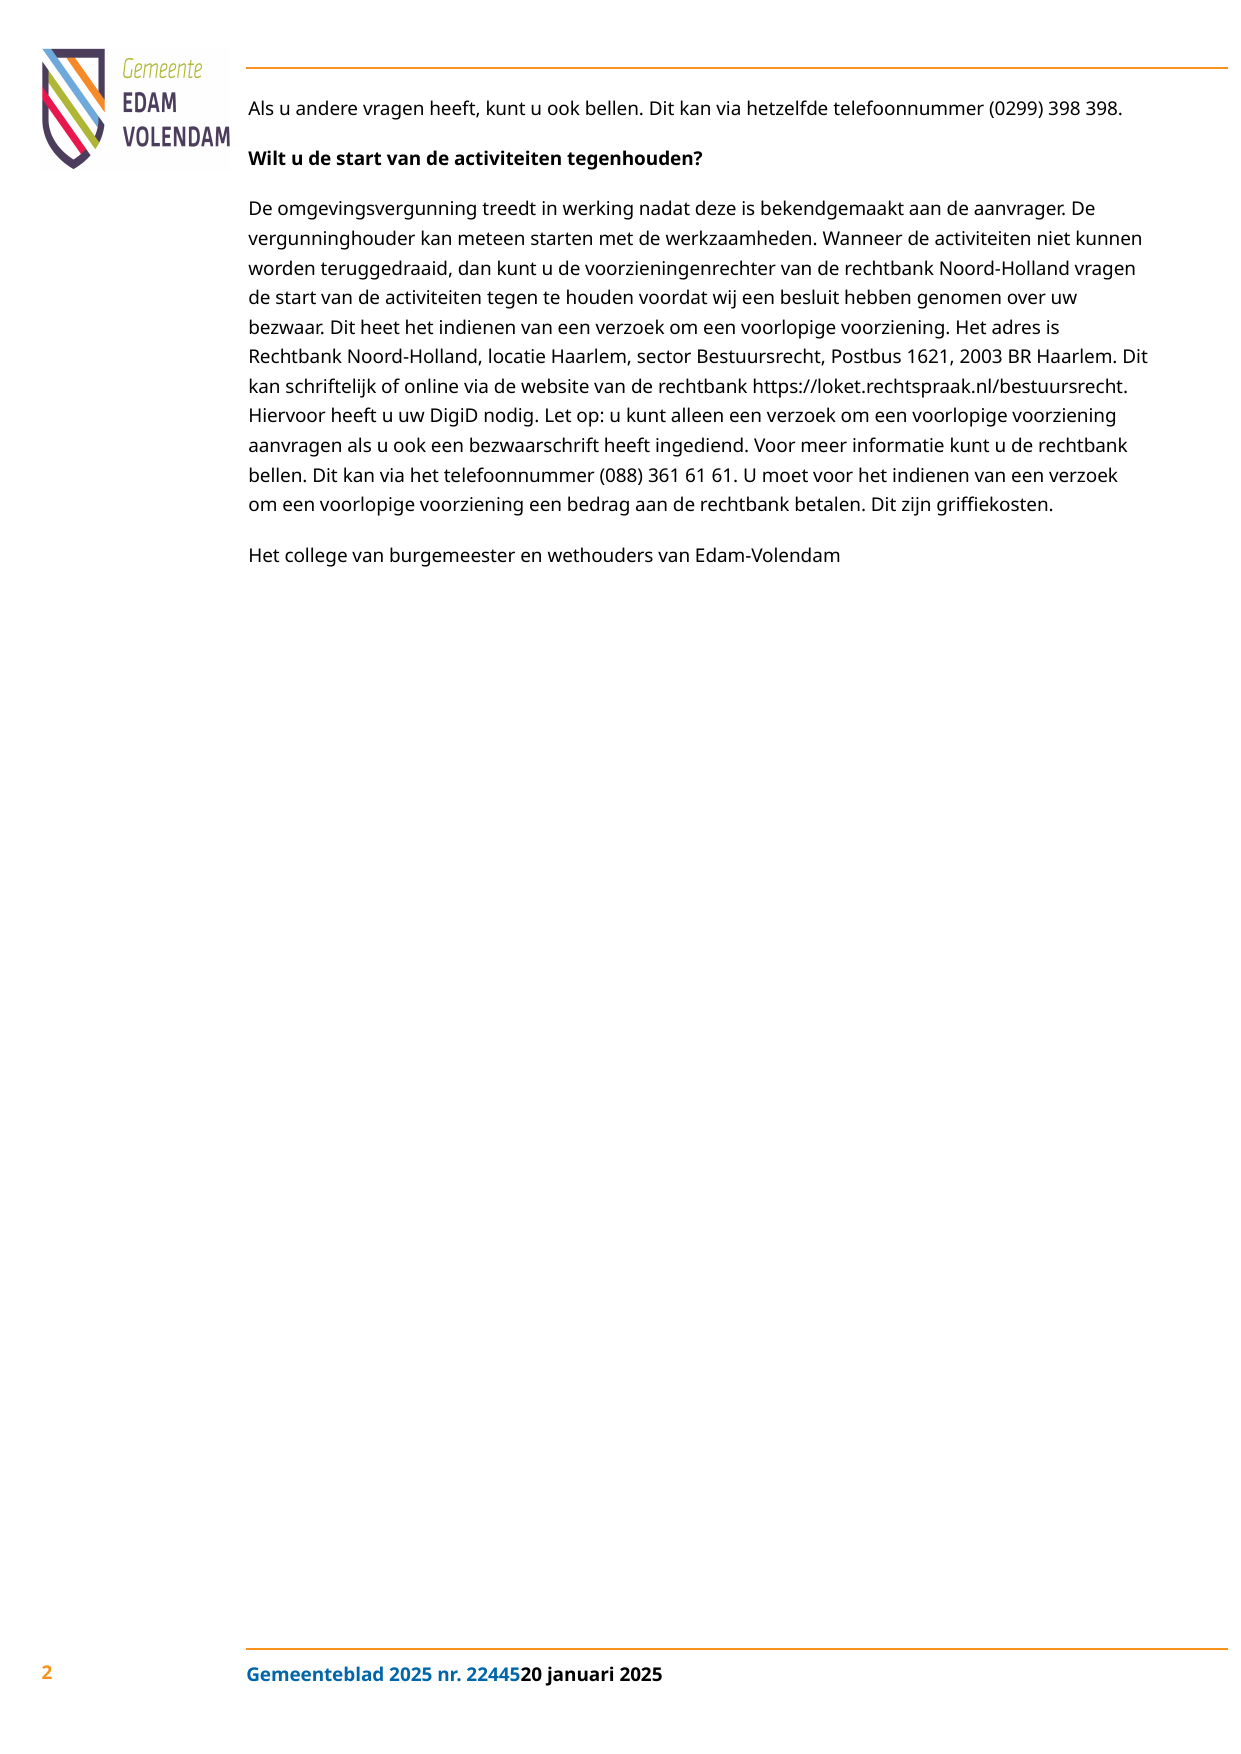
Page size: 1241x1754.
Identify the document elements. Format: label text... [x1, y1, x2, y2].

picture [41, 47, 231, 172]
text Wilt u de start van de activiteiten tegenhouden? [248, 145, 1152, 171]
text Het college van burgemeester en wethouders van Edam-Volendam [248, 542, 1152, 568]
text De omgevingsvergunning treedt in werking nadat deze is bekendgemaakt aan de aanvrager. De vergunninghouder kan meteen starten met de werkzaamheden. Wanneer de activiteiten niet kunnen worden teruggedraaid, dan kunt u de voorzieningenrechter van de rechtbank Noord-Holland vragen de start van de activiteiten tegen te houden voordat wij een besluit hebben genomen over uw bezwaar. Dit heet het indienen van een verzoek om een voorlopige voorziening. Het adres is Rechtbank Noord-Holland, locatie Haarlem, sector Bestuursrecht, Postbus 1621, 2003 BR Haarlem. Dit kan schriftelijk of online via de website van de rechtbank https://loket.rechtspraak.nl/bestuursrecht. Hiervoor heeft u uw DigiD nodig. Let op: u kunt alleen een verzoek om een voorlopige voorziening aanvragen als u ook een bezwaarschrift heeft ingediend. Voor meer informatie kunt u de rechtbank bellen. Dit kan via het telefoonnummer (088) 361 61 61. U moet voor het indienen van een verzoek om een voorlopige voorziening een bedrag aan de rechtbank betalen. Dit zijn griffiekosten. [248, 196, 1152, 517]
text Als u andere vragen heeft, kunt u ook bellen. Dit kan via hetzelfde telefoonnummer (0299) 398 398. [248, 95, 1152, 121]
